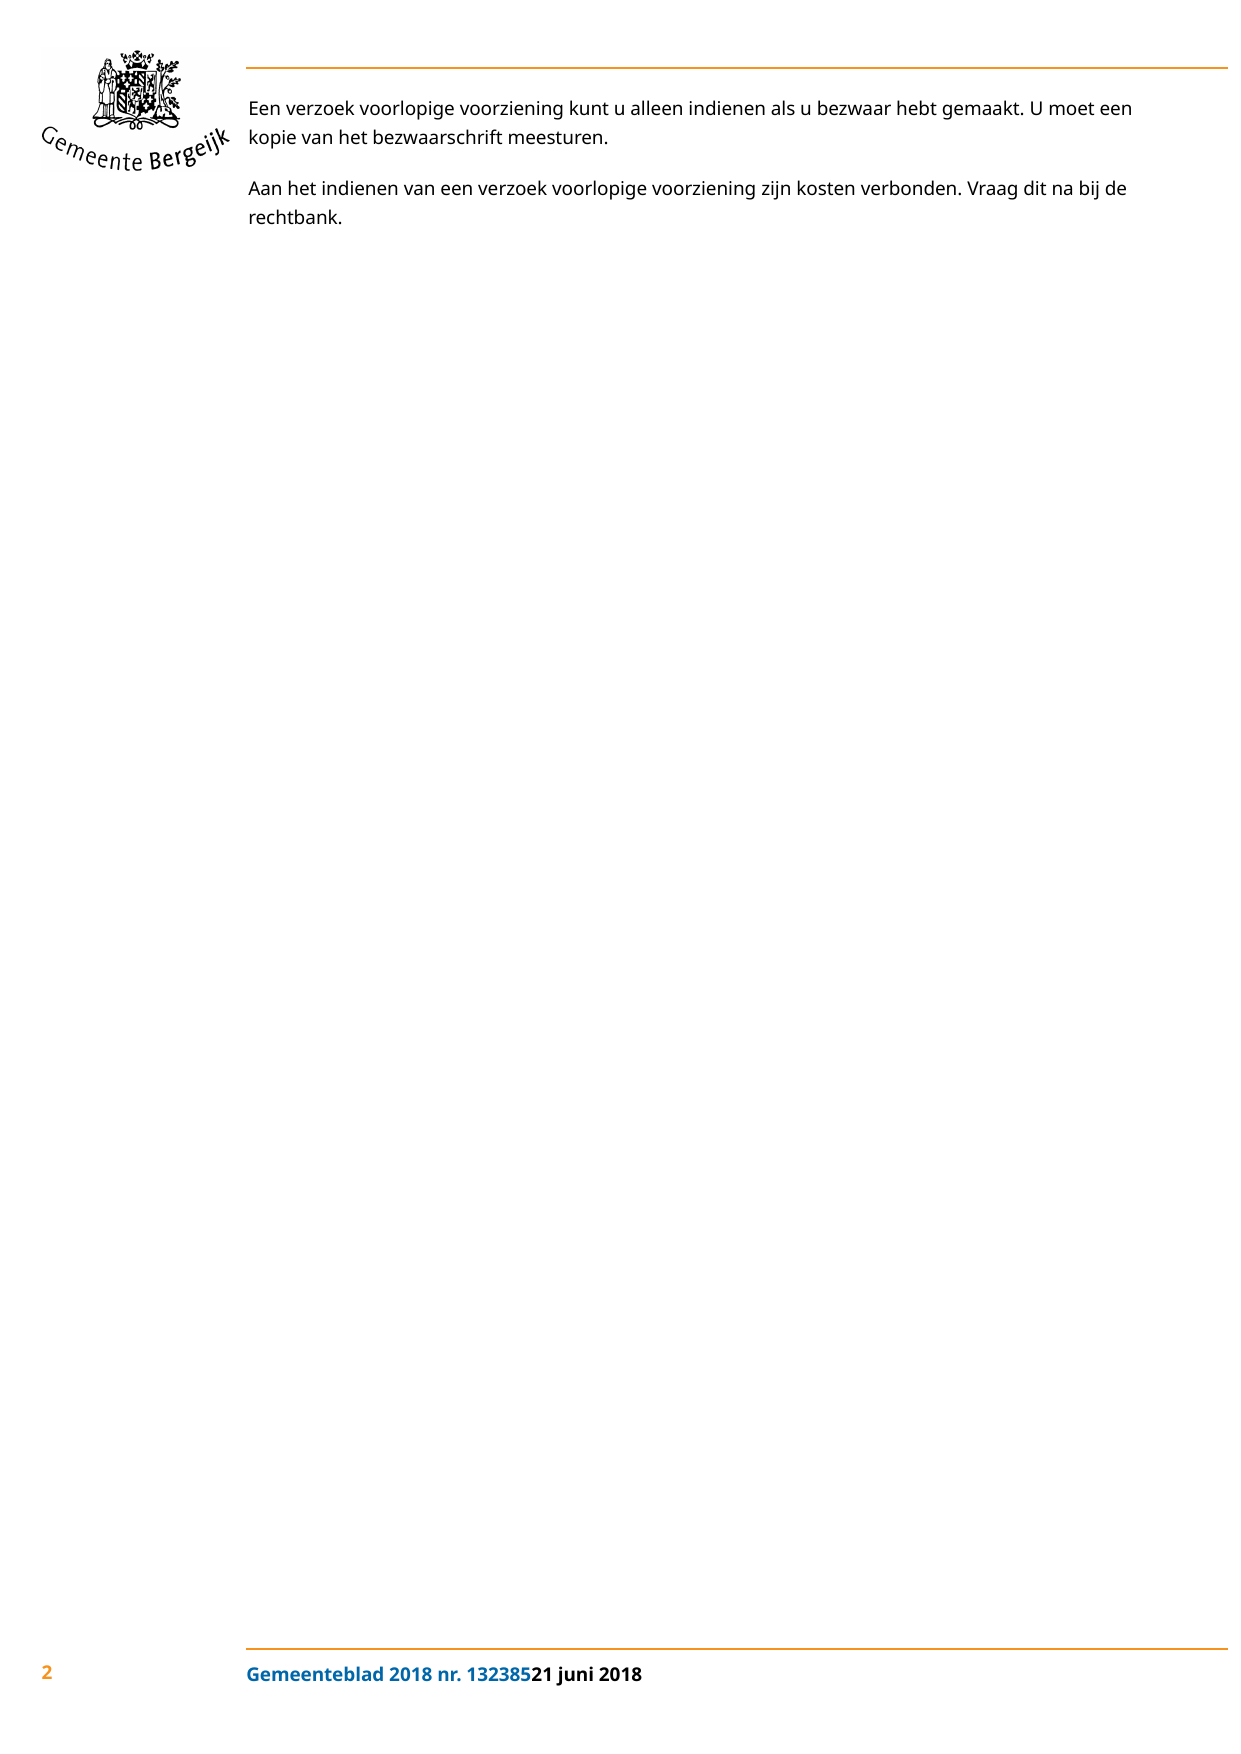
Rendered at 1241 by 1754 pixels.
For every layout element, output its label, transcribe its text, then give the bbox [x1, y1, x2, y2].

picture [41, 47, 231, 172]
text Een verzoek voorlopige voorziening kunt u alleen indienen als u bezwaar hebt gemaakt. U moet een kopie van het bezwaarschrift meesturen. [248, 95, 1152, 150]
text Aan het indienen van een verzoek voorlopige voorziening zijn kosten verbonden. Vraag dit na bij de rechtbank. [248, 175, 1152, 230]
